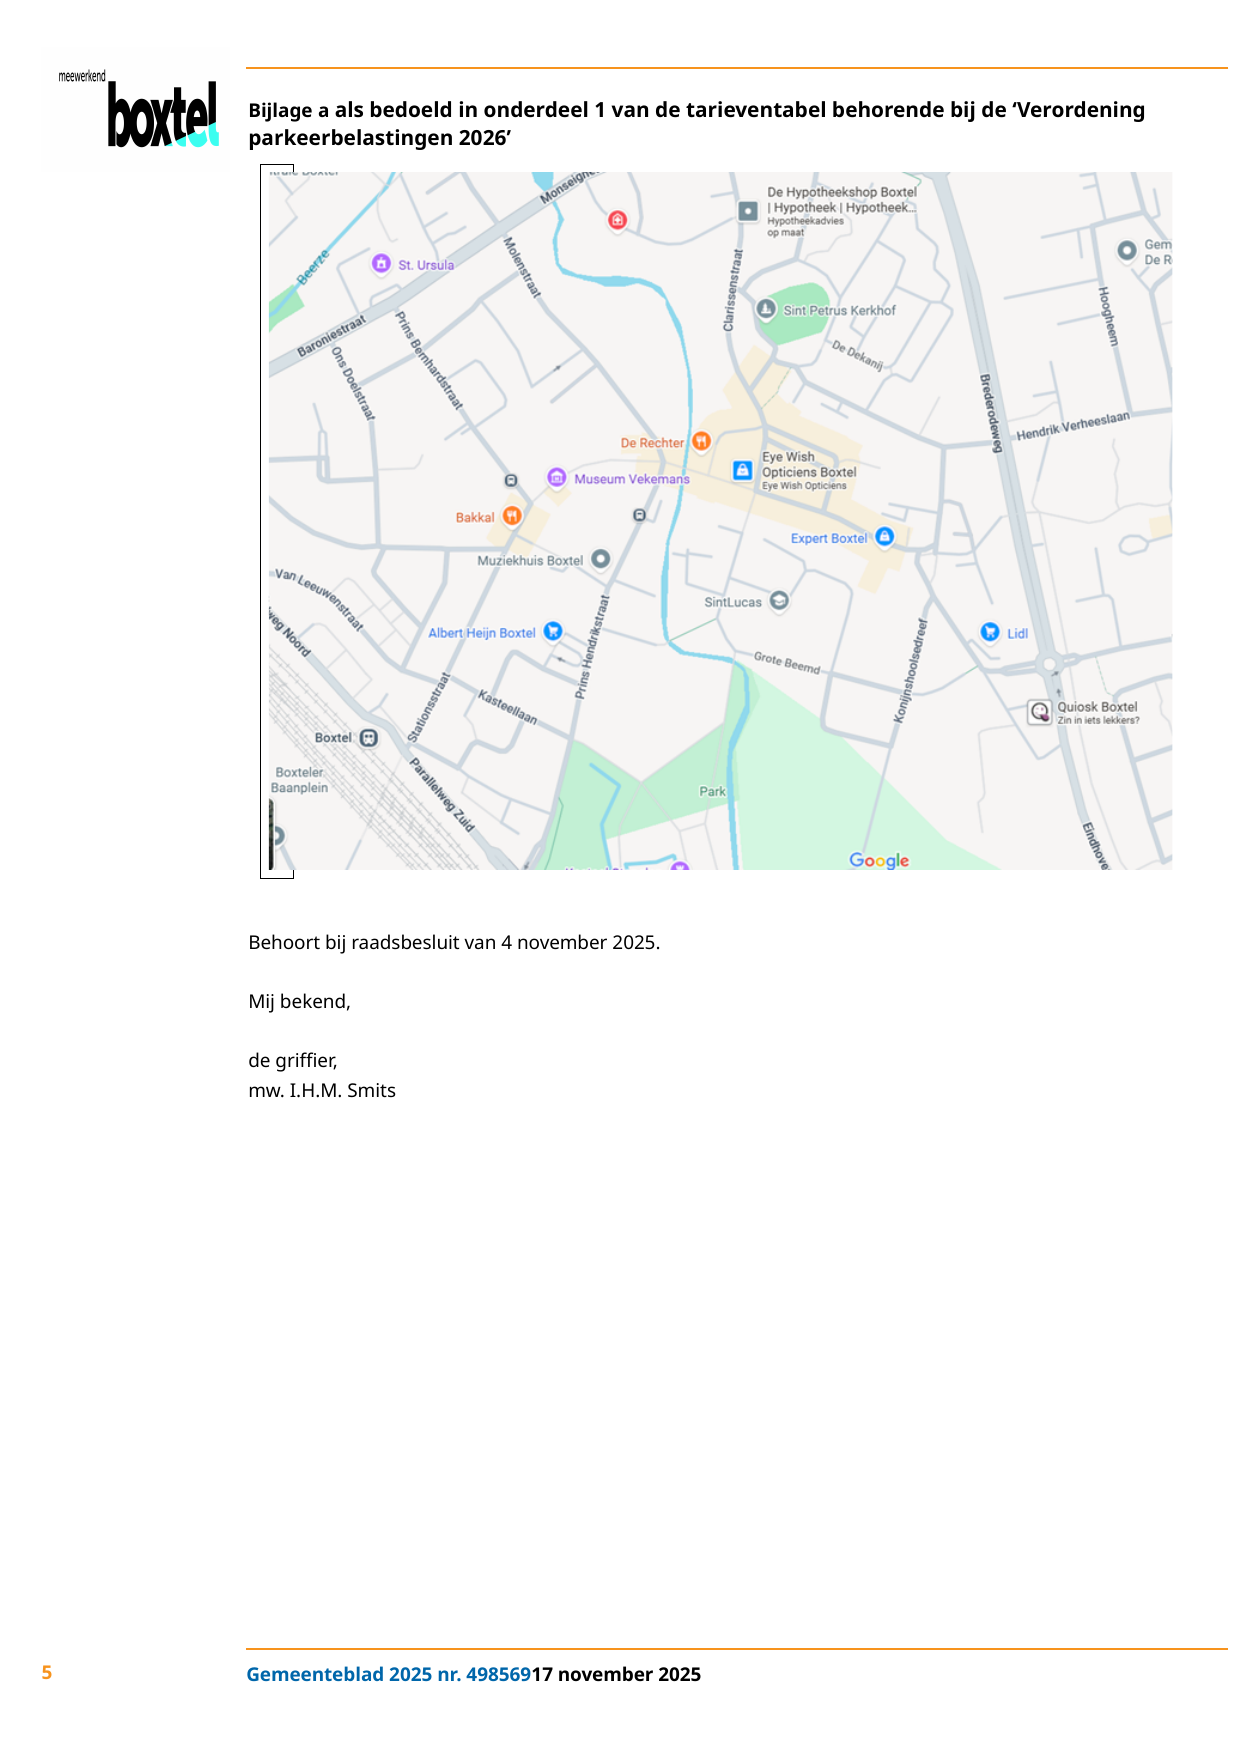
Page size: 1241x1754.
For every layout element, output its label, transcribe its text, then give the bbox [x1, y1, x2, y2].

text mw. I.H.M. Smits [248, 1077, 1152, 1103]
text Bijlage a als bedoeld in onderdeel 1 van de tarieventabel behorende bij de ‘Verordening parkeerbelastingen 2026’ [248, 95, 1152, 152]
picture [268, 172, 1173, 870]
text de griffier, [248, 1048, 1152, 1073]
picture [41, 47, 231, 172]
text Mij bekend, [248, 988, 1152, 1014]
text Behoort bij raadsbesluit van 4 november 2025. [248, 929, 1152, 955]
